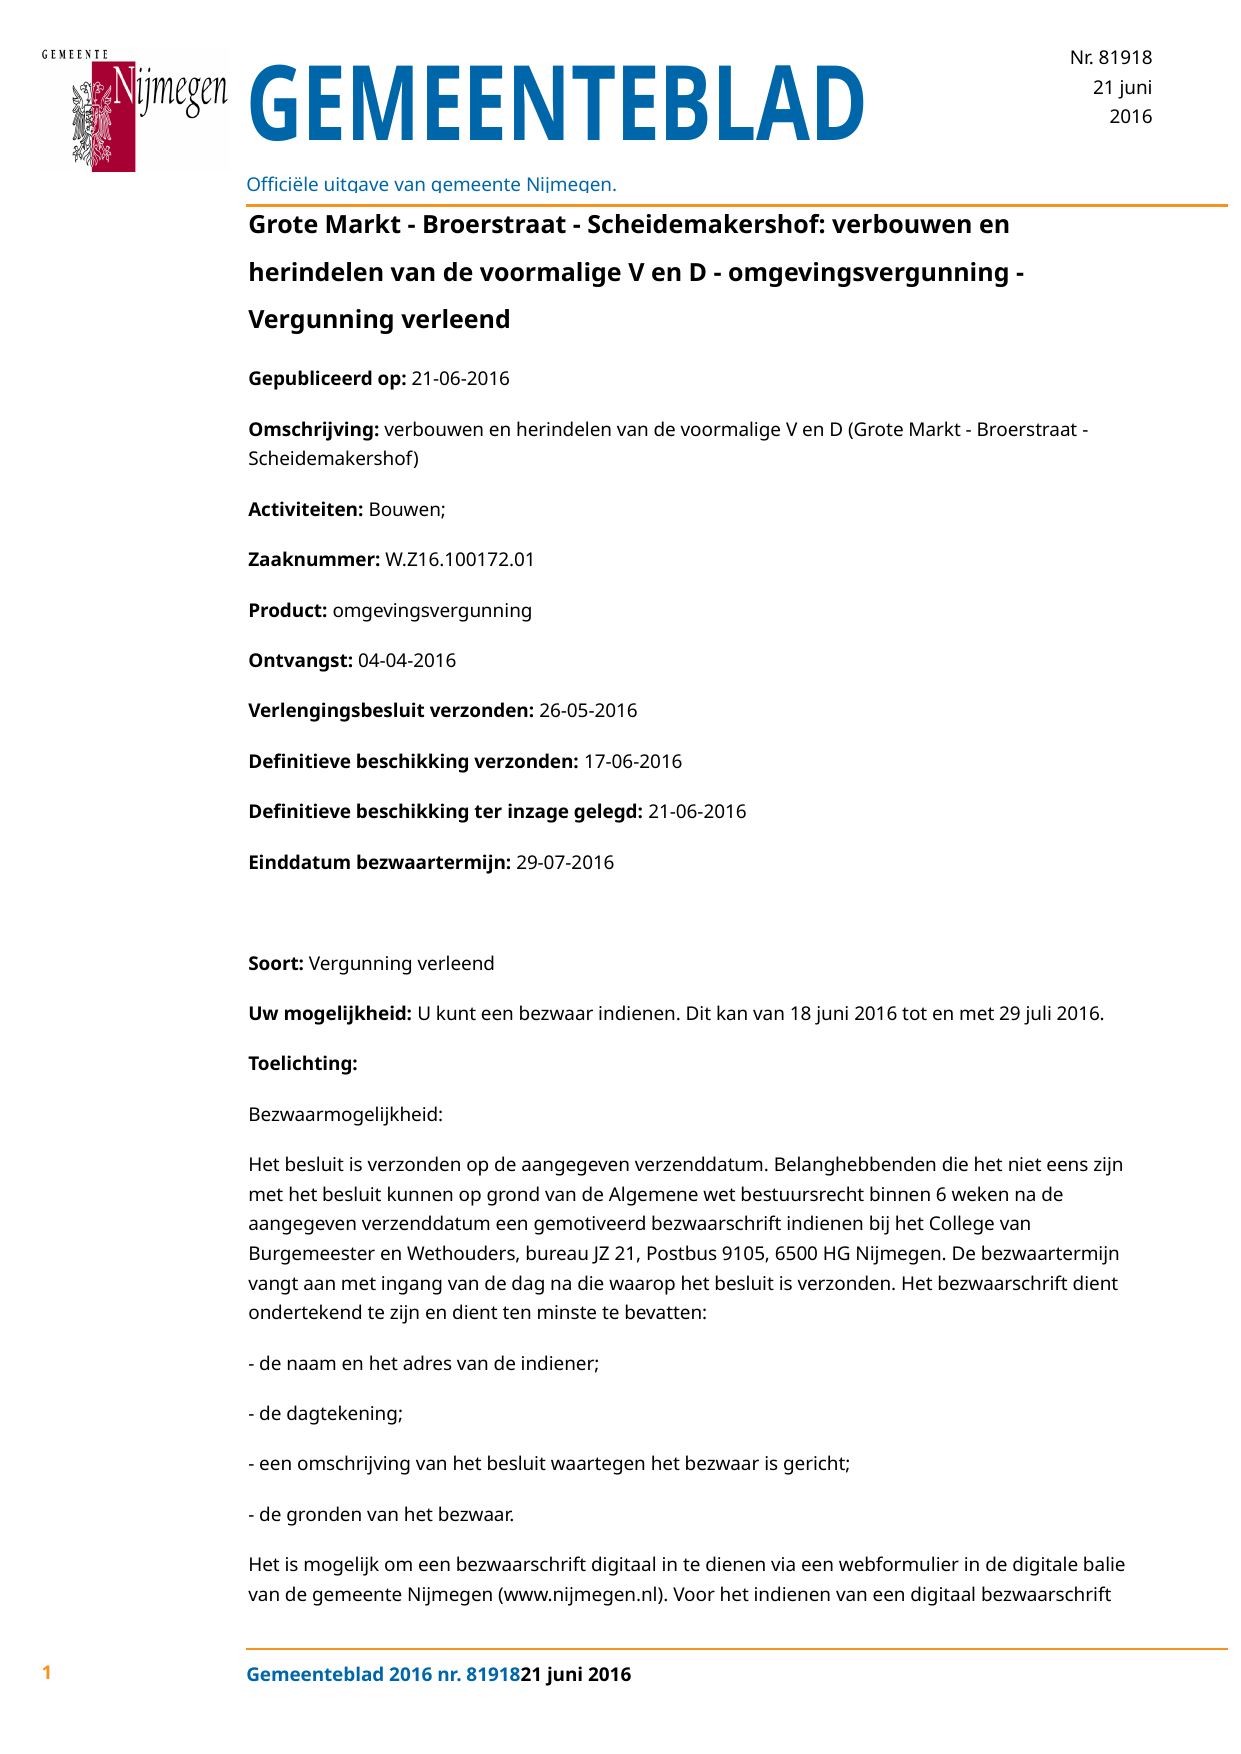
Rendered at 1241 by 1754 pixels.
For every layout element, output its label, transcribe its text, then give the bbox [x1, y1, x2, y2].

text - de gronden van het bezwaar. [248, 1501, 1152, 1527]
text Definitieve beschikking ter inzage gelegd: 21-06-2016 [248, 798, 1152, 824]
text Verlengingsbesluit verzonden: 26-05-2016 [248, 698, 1152, 723]
text Zaaknummer: W.Z16.100172.01 [248, 546, 1152, 572]
text Uw mogelijkheid: U kunt een bezwaar indienen. Dit kan van 18 juni 2016 tot en met 29 juli 2016. [248, 1000, 1152, 1026]
text Activiteiten: Bouwen; [248, 496, 1152, 522]
text Bezwaarmogelijkheid: [248, 1101, 1152, 1127]
text Het is mogelijk om een bezwaarschrift digitaal in te dienen via een webformulier in de digitale balie van de gemeente Nijmegen (www.nijmegen.nl). Voor het indienen van een digitaal bezwaarschrift [248, 1551, 1152, 1607]
text Soort: Vergunning verleend [248, 950, 1152, 975]
text - de naam en het adres van de indiener; [248, 1350, 1152, 1375]
text Definitieve beschikking verzonden: 17-06-2016 [248, 748, 1152, 774]
text Grote Markt - Broerstraat - Scheidemakershof: verbouwen en herindelen van de voormalige V en D - omgevingsvergunning - Vergunning verleend [248, 207, 1152, 336]
text Gepubliceerd op: 21-06-2016 [248, 366, 1152, 391]
text - een omschrijving van het besluit waartegen het bezwaar is gericht; [248, 1451, 1152, 1476]
text Het besluit is verzonden op de aangegeven verzenddatum. Belanghebbenden die het niet eens zijn met het besluit kunnen op grond van de Algemene wet bestuursrecht binnen 6 weken na de aangegeven verzenddatum een gemotiveerd bezwaarschrift indienen bij het College van Burgemeester en Wethouders, bureau JZ 21, Postbus 9105, 6500 HG Nijmegen. De bezwaartermijn vangt aan met ingang van de dag na die waarop het besluit is verzonden. Het bezwaarschrift dient ondertekend te zijn en dient ten minste te bevatten: [248, 1151, 1152, 1325]
text Ontvangst: 04-04-2016 [248, 647, 1152, 673]
text Einddatum bezwaartermijn: 29-07-2016 [248, 849, 1152, 874]
text Product: omgevingsvergunning [248, 597, 1152, 622]
text Omschrijving: verbouwen en herindelen van de voormalige V en D (Grote Markt - Broerstraat - Scheidemakershof) [248, 416, 1152, 471]
text Toelichting: [248, 1051, 1152, 1076]
picture [41, 47, 231, 172]
text - de dagtekening; [248, 1400, 1152, 1426]
